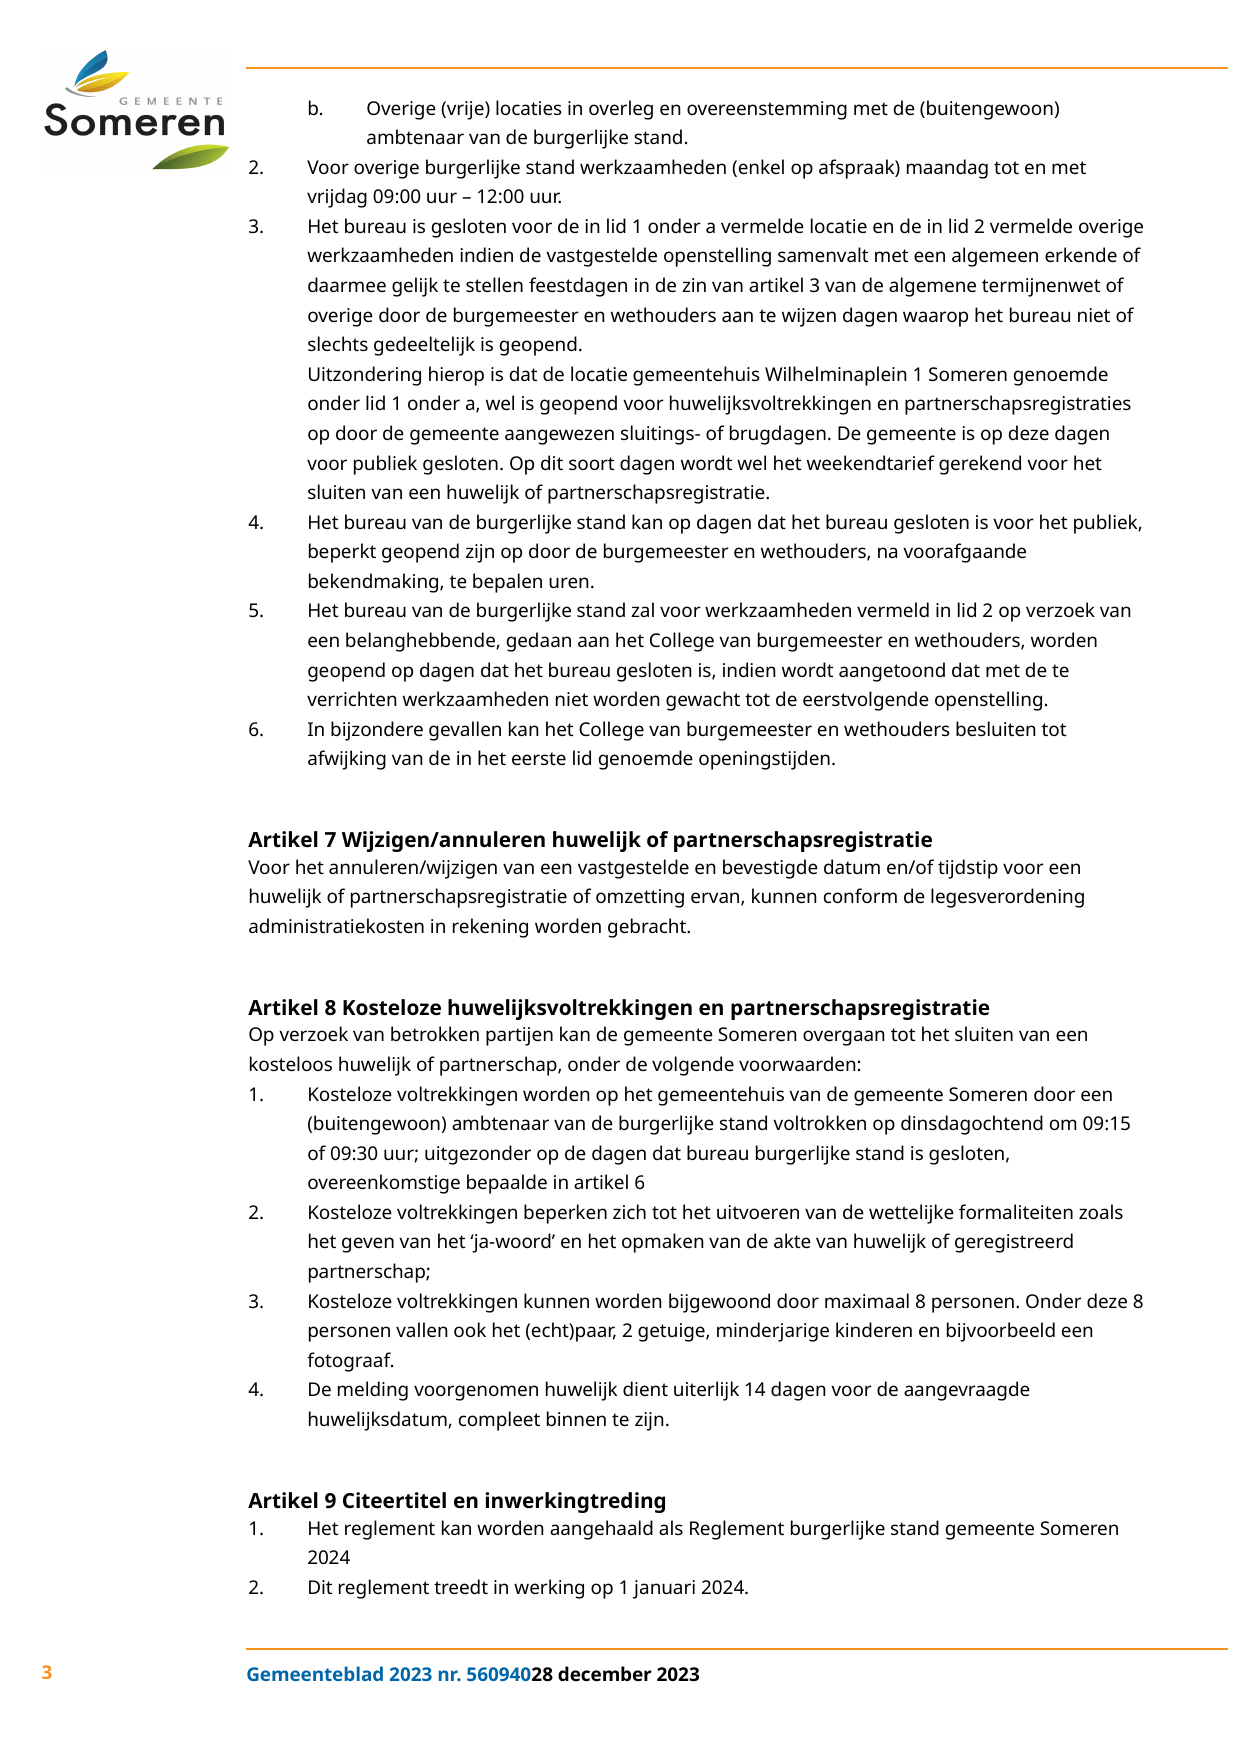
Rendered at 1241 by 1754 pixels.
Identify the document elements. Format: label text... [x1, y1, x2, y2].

text Op verzoek van betrokken partijen kan de gemeente Someren overgaan tot het sluiten van een kosteloos huwelijk of partnerschap, onder de volgende voorwaarden: [248, 1022, 1152, 1077]
text Artikel 7 Wijzigen/annuleren huwelijk of partnerschapsregistratie [248, 826, 1152, 854]
list Dit reglement treedt in werking op 1 januari 2024. [248, 1574, 1152, 1599]
list In bijzondere gevallen kan het College van burgemeester en wethouders besluiten tot afwijking van de in het eerste lid genoemde openingstijden. [248, 716, 1152, 771]
list Overige (vrije) locaties in overleg en overeenstemming met de (buitengewoon) ambtenaar van de burgerlijke stand. [307, 95, 1152, 150]
list Uitzondering hierop is dat de locatie gemeentehuis Wilhelminaplein 1 Someren genoemde onder lid 1 onder a, wel is geopend voor huwelijksvoltrekkingen en partnerschapsregistraties op door de gemeente aangewezen sluitings- of brugdagen. De gemeente is op deze dagen voor publiek gesloten. Op dit soort dagen wordt wel het weekendtarief gerekend voor het sluiten van een huwelijk of partnerschapsregistratie. [248, 361, 1152, 505]
text Artikel 9 Citeertitel en inwerkingtreding [248, 1486, 1152, 1515]
picture [41, 47, 231, 172]
list Het bureau is gesloten voor de in lid 1 onder a vermelde locatie en de in lid 2 vermelde overige werkzaamheden indien de vastgestelde openstelling samenvalt met een algemeen erkende of daarmee gelijk te stellen feestdagen in de zin van artikel 3 van de algemene termijnenwet of overige door de burgemeester en wethouders aan te wijzen dagen waarop het bureau niet of slechts gedeeltelijk is geopend. [248, 213, 1152, 357]
list Kosteloze voltrekkingen worden op het gemeentehuis van de gemeente Someren door een (buitengewoon) ambtenaar van de burgerlijke stand voltrokken op dinsdagochtend om 09:15 of 09:30 uur; uitgezonder op de dagen dat bureau burgerlijke stand is gesloten, overeenkomstige bepaalde in artikel 6 [248, 1081, 1152, 1195]
list Kosteloze voltrekkingen kunnen worden bijgewoond door maximaal 8 personen. Onder deze 8 personen vallen ook het (echt)paar, 2 getuige, minderjarige kinderen en bijvoorbeeld een fotograaf. [248, 1288, 1152, 1373]
list De melding voorgenomen huwelijk dient uiterlijk 14 dagen voor de aangevraagde huwelijksdatum, compleet binnen te zijn. [248, 1377, 1152, 1432]
text Voor het annuleren/wijzigen van een vastgestelde en bevestigde datum en/of tijdstip voor een huwelijk of partnerschapsregistratie of omzetting ervan, kunnen conform de legesverordening administratiekosten in rekening worden gebracht. [248, 854, 1152, 939]
list Kosteloze voltrekkingen beperken zich tot het uitvoeren van de wettelijke formaliteiten zoals het geven van het ‘ja-woord’ en het opmaken van de akte van huwelijk of geregistreerd partnerschap; [248, 1199, 1152, 1284]
list Het bureau van de burgerlijke stand kan op dagen dat het bureau gesloten is voor het publiek, beperkt geopend zijn op door de burgemeester en wethouders, na voorafgaande bekendmaking, te bepalen uren. [248, 509, 1152, 594]
text Artikel 8 Kosteloze huwelijksvoltrekkingen en partnerschapsregistratie [248, 993, 1152, 1022]
list Het bureau van de burgerlijke stand zal voor werkzaamheden vermeld in lid 2 op verzoek van een belanghebbende, gedaan aan het College van burgemeester en wethouders, worden geopend op dagen dat het bureau gesloten is, indien wordt aangetoond dat met de te verrichten werkzaamheden niet worden gewacht tot de eerstvolgende openstelling. [248, 598, 1152, 712]
list Het reglement kan worden aangehaald als Reglement burgerlijke stand gemeente Someren 2024 [248, 1515, 1152, 1570]
list Voor overige burgerlijke stand werkzaamheden (enkel op afspraak) maandag tot en met vrijdag 09:00 uur – 12:00 uur. [248, 154, 1152, 209]
